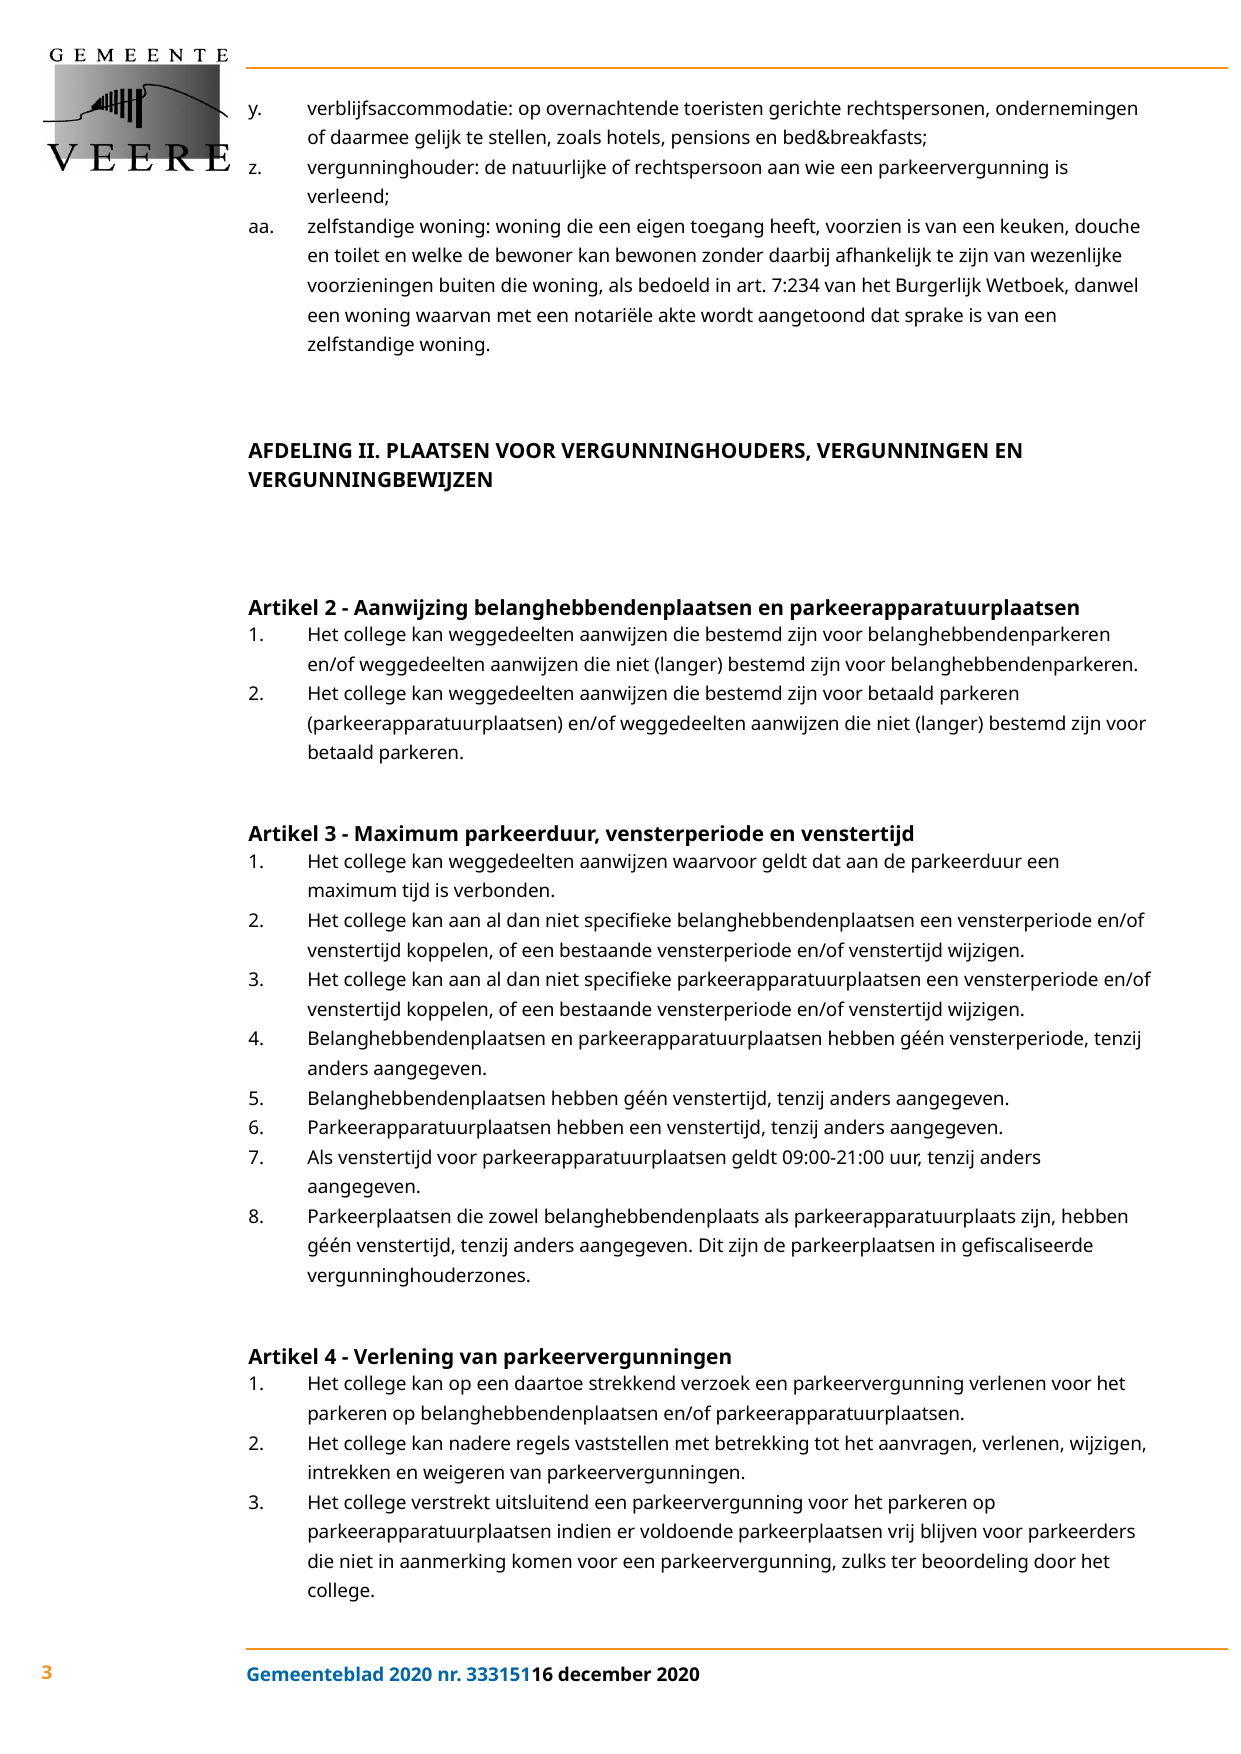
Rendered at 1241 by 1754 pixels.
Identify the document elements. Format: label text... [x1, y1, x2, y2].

text Artikel 4 - Verlening van parkeervergunningen [248, 1342, 1152, 1371]
list Als venstertijd voor parkeerapparatuurplaatsen geldt 09:00-21:00 uur, tenzij anders aangegeven. [248, 1144, 1152, 1199]
list Parkeerplaatsen die zowel belanghebbendenplaats als parkeerapparatuurplaats zijn, hebben géén venstertijd, tenzij anders aangegeven. Dit zijn de parkeerplaatsen in gefiscaliseerde vergunninghouderzones. [248, 1203, 1152, 1288]
text AFDELING II. PLAATSEN VOOR VERGUNNINGHOUDERS, VERGUNNINGEN EN VERGUNNINGBEWIJZEN [248, 436, 1152, 493]
list Het college kan op een daartoe strekkend verzoek een parkeervergunning verlenen voor het parkeren op belanghebbendenplaatsen en/of parkeerapparatuurplaatsen. [248, 1371, 1152, 1426]
list Het college kan aan al dan niet specifieke parkeerapparatuurplaatsen een vensterperiode en/of venstertijd koppelen, of een bestaande vensterperiode en/of venstertijd wijzigen. [248, 966, 1152, 1022]
list Het college kan weggedeelten aanwijzen die bestemd zijn voor betaald parkeren (parkeerapparatuurplaatsen) en/of weggedeelten aanwijzen die niet (langer) bestemd zijn voor betaald parkeren. [248, 680, 1152, 765]
text Artikel 3 - Maximum parkeerduur, vensterperiode en venstertijd [248, 819, 1152, 848]
list Het college kan weggedeelten aanwijzen waarvoor geldt dat aan de parkeerduur een maximum tijd is verbonden. [248, 848, 1152, 903]
text Artikel 2 - Aanwijzing belanghebbendenplaatsen en parkeerapparatuurplaatsen [248, 593, 1152, 621]
list zelfstandige woning: woning die een eigen toegang heeft, voorzien is van een keuken, douche en toilet en welke de bewoner kan bewonen zonder daarbij afhankelijk te zijn van wezenlijke voorzieningen buiten die woning, als bedoeld in art. 7:234 van het Burgerlijk Wetboek, danwel een woning waarvan met een notariële akte wordt aangetoond dat sprake is van een zelfstandige woning. [248, 213, 1152, 357]
list Het college verstrekt uitsluitend een parkeervergunning voor het parkeren op parkeerapparatuurplaatsen indien er voldoende parkeerplaatsen vrij blijven voor parkeerders die niet in aanmerking komen voor een parkeervergunning, zulks ter beoordeling door het college. [248, 1489, 1152, 1603]
list vergunninghouder: de natuurlijke of rechtspersoon aan wie een parkeervergunning is verleend; [248, 154, 1152, 209]
list Het college kan aan al dan niet specifieke belanghebbendenplaatsen een vensterperiode en/of venstertijd koppelen, of een bestaande vensterperiode en/of venstertijd wijzigen. [248, 907, 1152, 962]
list Het college kan weggedeelten aanwijzen die bestemd zijn voor belanghebbendenparkeren en/of weggedeelten aanwijzen die niet (langer) bestemd zijn voor belanghebbendenparkeren. [248, 621, 1152, 677]
list Het college kan nadere regels vaststellen met betrekking tot het aanvragen, verlenen, wijzigen, intrekken en weigeren van parkeervergunningen. [248, 1430, 1152, 1485]
list Belanghebbendenplaatsen en parkeerapparatuurplaatsen hebben géén vensterperiode, tenzij anders aangegeven. [248, 1026, 1152, 1081]
list Belanghebbendenplaatsen hebben géén venstertijd, tenzij anders aangegeven. [248, 1085, 1152, 1110]
list Parkeerapparatuurplaatsen hebben een venstertijd, tenzij anders aangegeven. [248, 1114, 1152, 1140]
picture [41, 47, 231, 172]
list verblijfsaccommodatie: op overnachtende toeristen gerichte rechtspersonen, ondernemingen of daarmee gelijk te stellen, zoals hotels, pensions en bed&breakfasts; [248, 95, 1152, 150]
